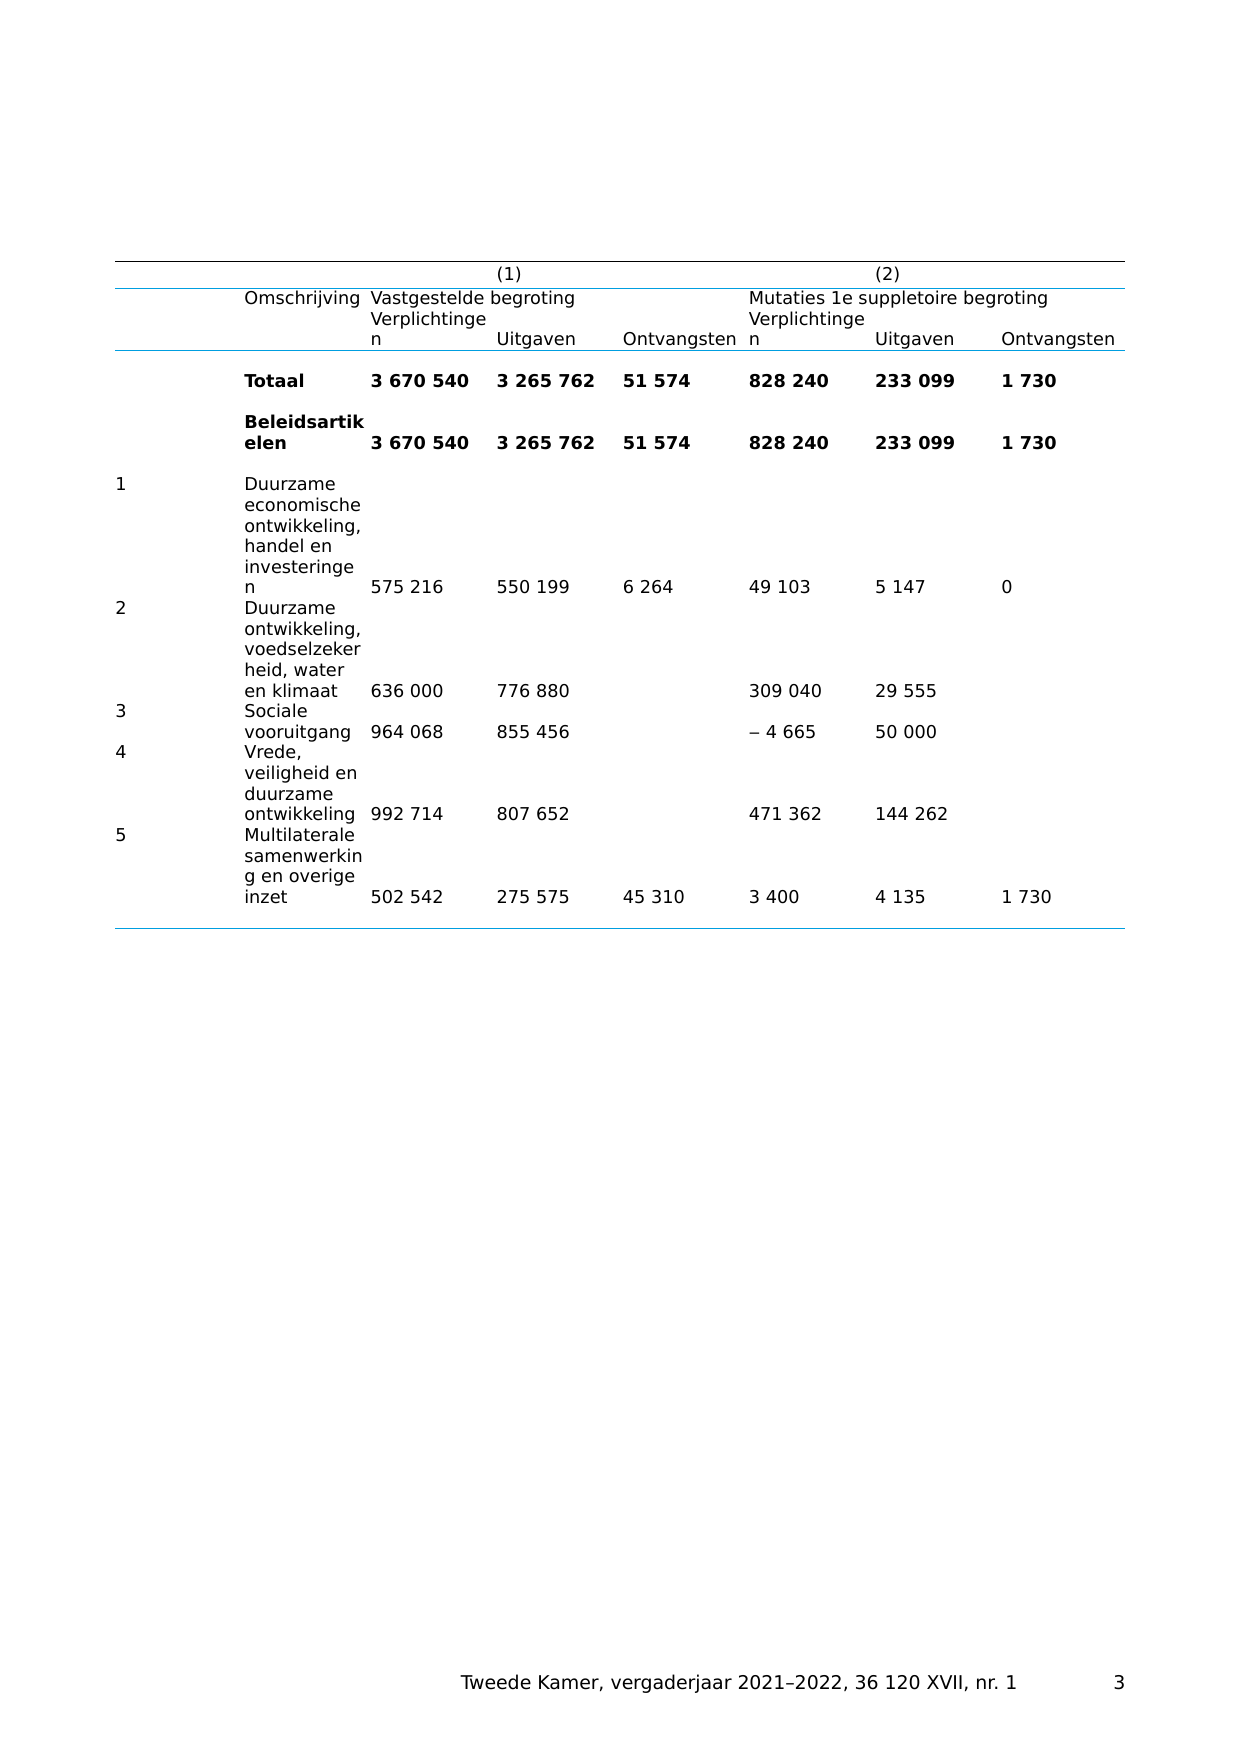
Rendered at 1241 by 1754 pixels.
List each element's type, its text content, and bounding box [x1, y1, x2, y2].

table_cell 5 [115, 825, 241, 907]
table_cell [241, 309, 367, 350]
table_cell [998, 454, 1125, 474]
table_cell 309 040 [746, 598, 872, 701]
table_cell Omschrijving [241, 289, 367, 309]
table_cell [620, 701, 746, 742]
table_cell 636 000 [368, 598, 493, 701]
table_cell Multilaterale samenwerking en overige inzet [241, 825, 367, 907]
table_cell 275 575 [494, 825, 620, 907]
table_cell 1 [115, 474, 241, 598]
table_header Wijziging begrotingsstaat voor Buitenlandse Handel en Ontwikkelingssamenwerking (XVII) voor het jaar 2022 (Eerste suppletoire begroting) (bedragen x € 1.000) [115, 213, 1125, 261]
table_cell [872, 454, 998, 474]
table_cell 45 310 [620, 825, 746, 907]
table_cell [746, 392, 872, 412]
table_cell [998, 262, 1125, 288]
table_cell 51 574 [620, 413, 746, 454]
table_cell 550 199 [494, 474, 620, 598]
table_cell [494, 351, 620, 371]
table_cell [115, 289, 241, 309]
table_cell 2 [115, 598, 241, 701]
table_cell Ontvangsten [998, 309, 1125, 350]
table_cell [872, 908, 998, 928]
table_cell [115, 392, 241, 412]
table_cell (2) [872, 262, 998, 288]
table_cell [620, 454, 746, 474]
table_cell 5 147 [872, 474, 998, 598]
table_cell 29 555 [872, 598, 998, 701]
table_cell [998, 392, 1125, 412]
table_cell Sociale vooruitgang [241, 701, 367, 742]
table_cell [241, 351, 367, 371]
table_cell 233 099 [872, 413, 998, 454]
table_cell [620, 392, 746, 412]
table_cell [998, 701, 1125, 742]
table_cell 3 265 762 [494, 413, 620, 454]
table_cell 233 099 [872, 371, 998, 392]
table_cell ‒ 4 665 [746, 701, 872, 742]
table_cell 6 264 [620, 474, 746, 598]
table_cell [620, 908, 746, 928]
table_cell 575 216 [368, 474, 493, 598]
table_cell Duurzame ontwikkeling, voedselzekerheid, water en klimaat [241, 598, 367, 701]
table_cell [620, 351, 746, 371]
table_cell [746, 262, 872, 288]
table_cell Verplichtingen [746, 309, 872, 350]
table_cell Duurzame economische ontwikkeling, handel en investeringen [241, 474, 367, 598]
table_cell [115, 371, 241, 392]
table_cell 3 670 540 [368, 413, 493, 454]
table_cell 49 103 [746, 474, 872, 598]
table_cell [872, 351, 998, 371]
table_cell Beleidsartikelen [241, 413, 367, 454]
table_cell [368, 351, 493, 371]
table_cell Ontvangsten [620, 309, 746, 350]
table_cell 828 240 [746, 371, 872, 392]
table_cell [115, 262, 241, 288]
table_cell 4 [115, 743, 241, 825]
table_cell [115, 351, 241, 371]
table_cell 828 240 [746, 413, 872, 454]
table_cell [620, 743, 746, 825]
table_cell 1 730 [998, 413, 1125, 454]
table_cell 471 362 [746, 743, 872, 825]
table_cell [494, 392, 620, 412]
table_cell [241, 392, 367, 412]
table_cell Verplichtingen [368, 309, 493, 350]
table_cell Uitgaven [494, 309, 620, 350]
table_cell [368, 262, 493, 288]
table_cell [746, 908, 872, 928]
table_cell 4 135 [872, 825, 998, 907]
table_cell [998, 598, 1125, 701]
table_cell 964 068 [368, 701, 493, 742]
table_cell (1) [494, 262, 620, 288]
table_cell 3 [115, 701, 241, 742]
table_cell [241, 908, 367, 928]
table_cell [746, 351, 872, 371]
table_cell [620, 598, 746, 701]
table_cell [115, 413, 241, 454]
table_cell 0 [998, 474, 1125, 598]
table_cell 807 652 [494, 743, 620, 825]
table_cell [115, 309, 241, 350]
table_cell [368, 392, 493, 412]
table_cell 3 400 [746, 825, 872, 907]
table_cell 776 880 [494, 598, 620, 701]
table_cell Vastgestelde begroting [368, 289, 746, 309]
table_cell [115, 454, 241, 474]
table_cell [872, 392, 998, 412]
table_cell [998, 743, 1125, 825]
table_cell [620, 262, 746, 288]
table_cell [241, 262, 367, 288]
table_cell Vrede, veiligheid en duurzame ontwikkeling [241, 743, 367, 825]
table_cell [494, 454, 620, 474]
table_cell 855 456 [494, 701, 620, 742]
table_cell 50 000 [872, 701, 998, 742]
table_cell 1 730 [998, 825, 1125, 907]
table_cell 3 265 762 [494, 371, 620, 392]
table_cell Mutaties 1e suppletoire begroting [746, 289, 1125, 309]
table_cell 51 574 [620, 371, 746, 392]
table_cell Uitgaven [872, 309, 998, 350]
table_cell 1 730 [998, 371, 1125, 392]
table_cell 3 670 540 [368, 371, 493, 392]
table_cell 992 714 [368, 743, 493, 825]
table_cell [115, 908, 241, 928]
table_cell Totaal [241, 371, 367, 392]
table_cell [998, 351, 1125, 371]
table_cell [241, 454, 367, 474]
table_cell [494, 908, 620, 928]
table_cell 502 542 [368, 825, 493, 907]
table_cell 144 262 [872, 743, 998, 825]
table_cell [368, 454, 493, 474]
table_cell [368, 908, 493, 928]
table_cell [746, 454, 872, 474]
table_cell [998, 908, 1125, 928]
